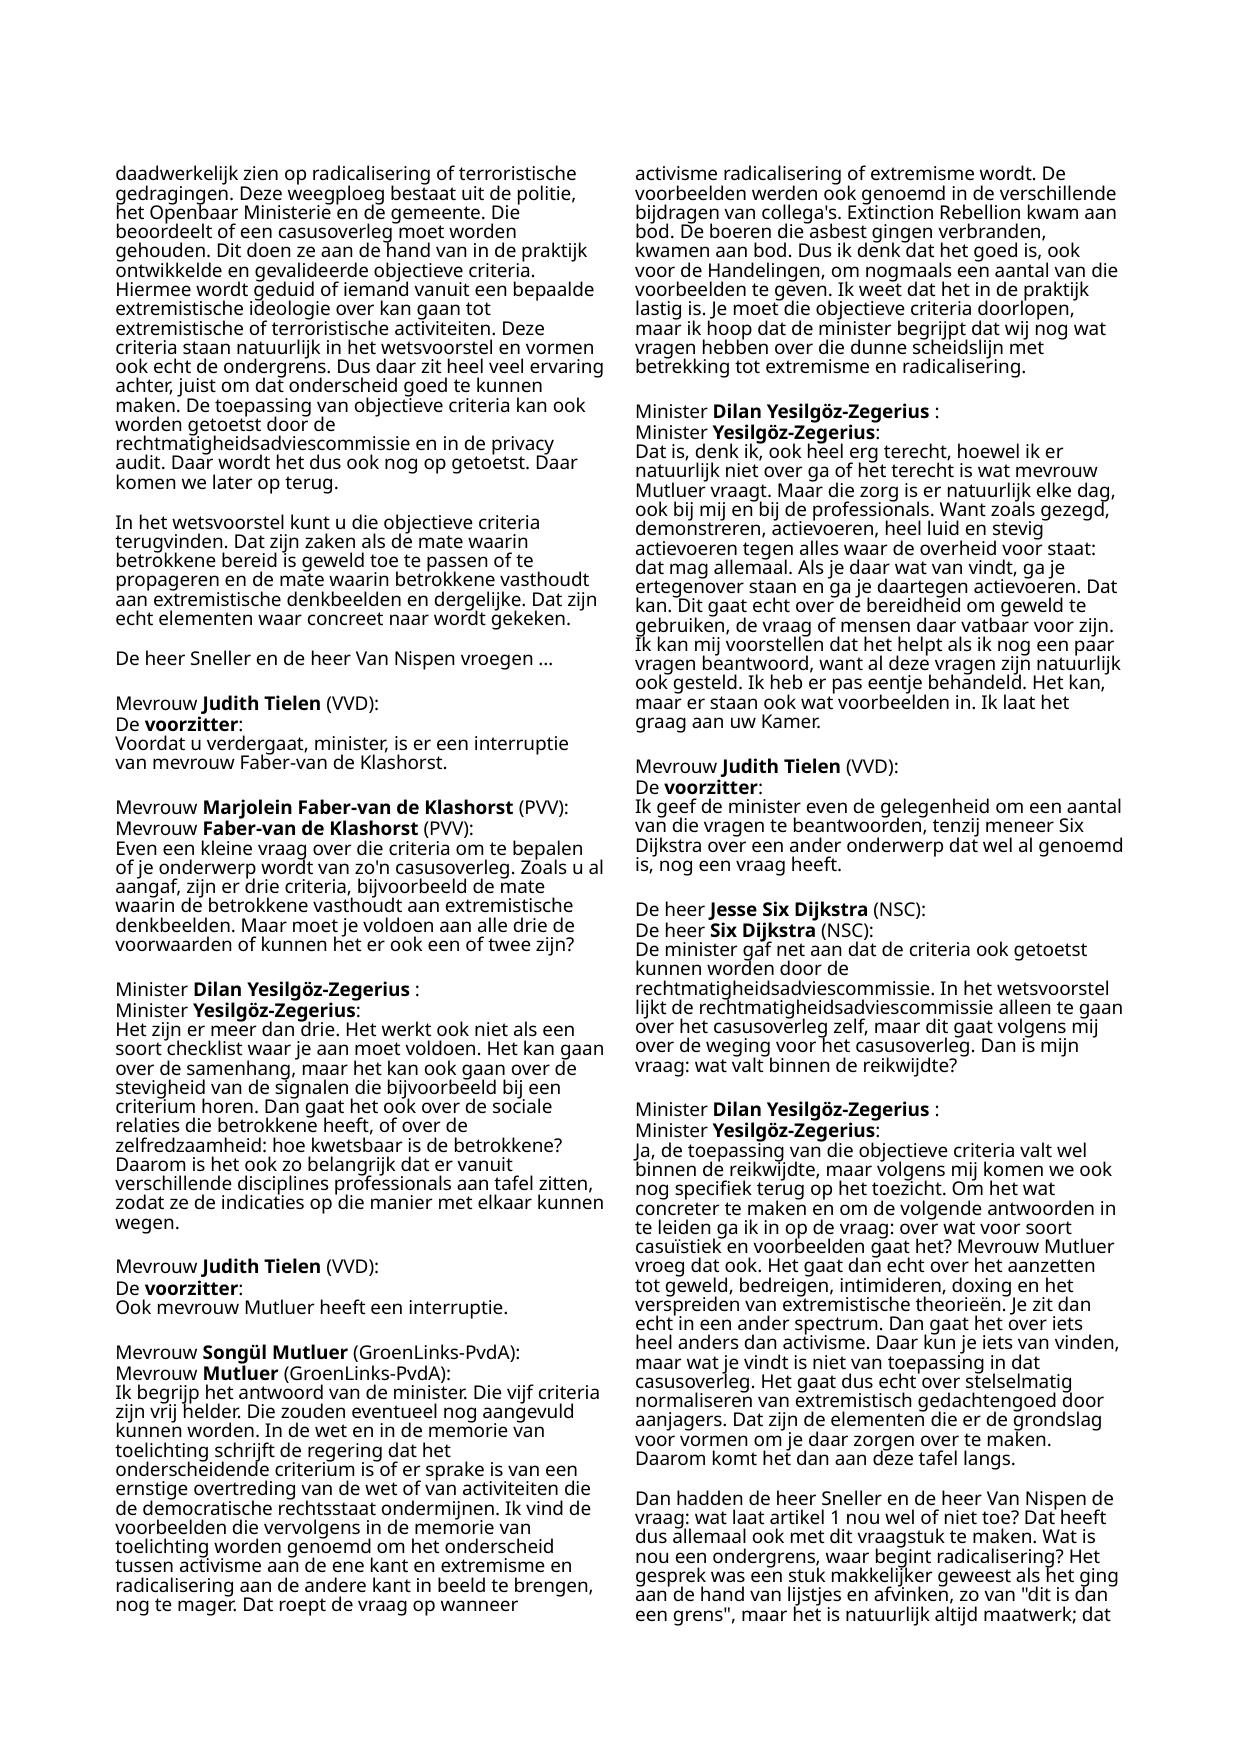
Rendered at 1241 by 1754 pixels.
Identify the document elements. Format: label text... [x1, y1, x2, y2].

text Dan hadden de heer Sneller en de heer Van Nispen de vraag: wat laat artikel 1 nou wel of niet toe? Dat heeft dus allemaal ook met dit vraagstuk te maken. Wat is nou een ondergrens, waar begint radicalisering? Het gesprek was een stuk makkelijker geweest als het ging aan de hand van lijstjes en afvinken, zo van "dit is dan een grens", maar het is natuurlijk altijd maatwerk; dat [635, 1490, 1125, 1625]
text De voorzitter: [635, 779, 1125, 798]
text De heer Six Dijkstra (NSC): [635, 922, 1125, 941]
text De voorzitter: [115, 716, 605, 735]
text De heer Sneller en de heer Van Nispen vroegen … [115, 650, 605, 669]
text Mevrouw Marjolein Faber-van de Klashorst (PVV): [115, 794, 605, 820]
text De heer Jesse Six Dijkstra (NSC): [635, 896, 1125, 922]
text Mevrouw Faber-van de Klashorst (PVV): [115, 820, 605, 839]
text activisme radicalisering of extremisme wordt. De voorbeelden werden ook genoemd in de verschillende bijdragen van collega's. Extinction Rebellion kwam aan bod. De boeren die asbest gingen verbranden, kwamen aan bod. Dus ik denk dat het goed is, ook voor de Handelingen, om nogmaals een aantal van die voorbeelden te geven. Ik weet dat het in de praktijk lastig is. Je moet die objectieve criteria doorlopen, maar ik hoop dat de minister begrijpt dat wij nog wat vragen hebben over die dunne scheidslijn met betrekking tot extremisme en radicalisering. [635, 165, 1125, 377]
text Het zijn er meer dan drie. Het werkt ook niet als een soort checklist waar je aan moet voldoen. Het kan gaan over de samenhang, maar het kan ook gaan over de stevigheid van de signalen die bijvoorbeeld bij een criterium horen. Dan gaat het ook over de sociale relaties die betrokkene heeft, of over de zelfredzaamheid: hoe kwetsbaar is de betrokkene? Daarom is het ook zo belangrijk dat er vanuit verschillende disciplines professionals aan tafel zitten, zodat ze de indicaties op die manier met elkaar kunnen wegen. [115, 1021, 605, 1233]
text Mevrouw Judith Tielen (VVD): [635, 753, 1125, 779]
text daadwerkelijk zien op radicalisering of terroristische gedragingen. Deze weegploeg bestaat uit de politie, het Openbaar Ministerie en de gemeente. Die beoordeelt of een casusoverleg moet worden gehouden. Dit doen ze aan de hand van in de praktijk ontwikkelde en gevalideerde objectieve criteria. Hiermee wordt geduid of iemand vanuit een bepaalde extremistische ideologie over kan gaan tot extremistische of terroristische activiteiten. Deze criteria staan natuurlijk in het wetsvoorstel en vormen ook echt de ondergrens. Dus daar zit heel veel ervaring achter, juist om dat onderscheid goed te kunnen maken. De toepassing van objectieve criteria kan ook worden getoetst door de rechtmatigheidsadviescommissie en in de privacy audit. Daar wordt het dus ook nog op getoetst. Daar komen we later op terug. [115, 165, 605, 493]
text Ik geef de minister even de gelegenheid om een aantal van die vragen te beantwoorden, tenzij meneer Six Dijkstra over een ander onderwerp dat wel al genoemd is, nog een vraag heeft. [635, 798, 1125, 875]
text Minister Dilan Yesilgöz-Zegerius : [115, 976, 605, 1002]
text Mevrouw Songül Mutluer (GroenLinks-PvdA): [115, 1339, 605, 1364]
text Minister Dilan Yesilgöz-Zegerius : [635, 1097, 1125, 1122]
text De minister gaf net aan dat de criteria ook getoetst kunnen worden door de rechtmatigheidsadviescommissie. In het wetsvoorstel lijkt de rechtmatigheidsadviescommissie alleen te gaan over het casusoverleg zelf, maar dit gaat volgens mij over de weging voor het casusoverleg. Dan is mijn vraag: wat valt binnen de reikwijdte? [635, 941, 1125, 1076]
text Ja, de toepassing van die objectieve criteria valt wel binnen de reikwijdte, maar volgens mij komen we ook nog specifiek terug op het toezicht. Om het wat concreter te maken en om de volgende antwoorden in te leiden ga ik in op de vraag: over wat voor soort casuïstiek en voorbeelden gaat het? Mevrouw Mutluer vroeg dat ook. Het gaat dan echt over het aanzetten tot geweld, bedreigen, intimideren, doxing en het verspreiden van extremistische theorieën. Je zit dan echt in een ander spectrum. Dan gaat het over iets heel anders dan activisme. Daar kun je iets van vinden, maar wat je vindt is niet van toepassing in dat casusoverleg. Het gaat dus echt over stelselmatig normaliseren van extremistisch gedachtengoed door aanjagers. Dat zijn de elementen die er de grondslag voor vormen om je daar zorgen over te maken. Daarom komt het dan aan deze tafel langs. [635, 1142, 1125, 1469]
text Mevrouw Judith Tielen (VVD): [115, 1254, 605, 1279]
text Ik begrijp het antwoord van de minister. Die vijf criteria zijn vrij helder. Die zouden eventueel nog aangevuld kunnen worden. In de wet en in de memorie van toelichting schrijft de regering dat het onderscheidende criterium is of er sprake is van een ernstige overtreding van de wet of van activiteiten die de democratische rechtsstaat ondermijnen. Ik vind de voorbeelden die vervolgens in de memorie van toelichting worden genoemd om het onderscheid tussen activisme aan de ene kant en extremisme en radicalisering aan de andere kant in beeld te brengen, nog te mager. Dat roept de vraag op wanneer [115, 1384, 605, 1615]
text Voordat u verdergaat, minister, is er een interruptie van mevrouw Faber-van de Klashorst. [115, 735, 605, 774]
text Minister Yesilgöz-Zegerius: [115, 1002, 605, 1021]
text Dat is, denk ik, ook heel erg terecht, hoewel ik er natuurlijk niet over ga of het terecht is wat mevrouw Mutluer vraagt. Maar die zorg is er natuurlijk elke dag, ook bij mij en bij de professionals. Want zoals gezegd, demonstreren, actievoeren, heel luid en stevig actievoeren tegen alles waar de overheid voor staat: dat mag allemaal. Als je daar wat van vindt, ga je ertegenover staan en ga je daartegen actievoeren. Dat kan. Dit gaat echt over de bereidheid om geweld te gebruiken, de vraag of mensen daar vatbaar voor zijn. Ik kan mij voorstellen dat het helpt als ik nog een paar vragen beantwoord, want al deze vragen zijn natuurlijk ook gesteld. Ik heb er pas eentje behandeld. Het kan, maar er staan ook wat voorbeelden in. Ik laat het graag aan uw Kamer. [635, 443, 1125, 732]
text De voorzitter: [115, 1279, 605, 1299]
text In het wetsvoorstel kunt u die objectieve criteria terugvinden. Dat zijn zaken als de mate waarin betrokkene bereid is geweld toe te passen of te propageren en de mate waarin betrokkene vasthoudt aan extremistische denkbeelden en dergelijke. Dat zijn echt elementen waar concreet naar wordt gekeken. [115, 514, 605, 629]
text Minister Yesilgöz-Zegerius: [635, 424, 1125, 443]
text Mevrouw Judith Tielen (VVD): [115, 690, 605, 716]
text Mevrouw Mutluer (GroenLinks-PvdA): [115, 1364, 605, 1384]
text Even een kleine vraag over die criteria om te bepalen of je onderwerp wordt van zo'n casusoverleg. Zoals u al aangaf, zijn er drie criteria, bijvoorbeeld de mate waarin de betrokkene vasthoudt aan extremistische denkbeelden. Maar moet je voldoen aan alle drie de voorwaarden of kunnen het er ook een of twee zijn? [115, 839, 605, 955]
text Ook mevrouw Mutluer heeft een interruptie. [115, 1299, 605, 1318]
text Minister Yesilgöz-Zegerius: [635, 1122, 1125, 1142]
text Minister Dilan Yesilgöz-Zegerius : [635, 398, 1125, 424]
